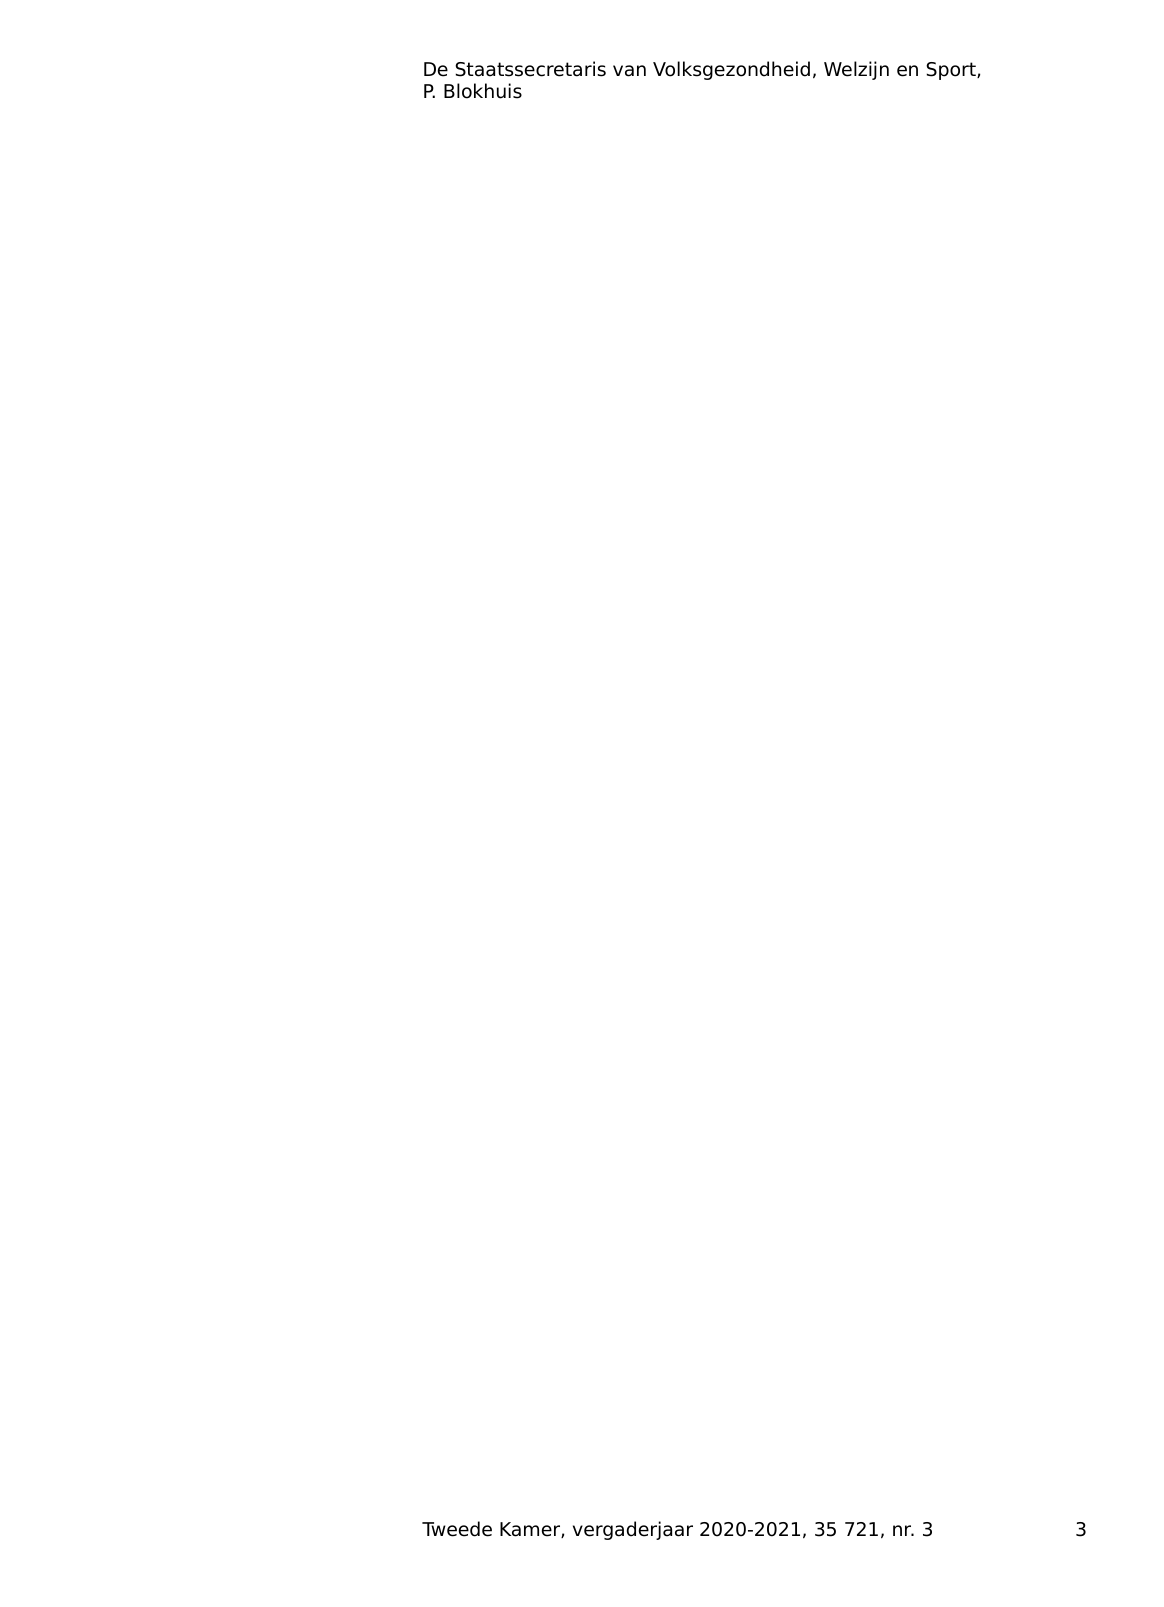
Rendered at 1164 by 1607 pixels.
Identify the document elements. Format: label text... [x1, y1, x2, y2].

text De Staatssecretaris van Volksgezondheid, Welzijn en Sport, P. Blokhuis [422, 59, 1087, 103]
